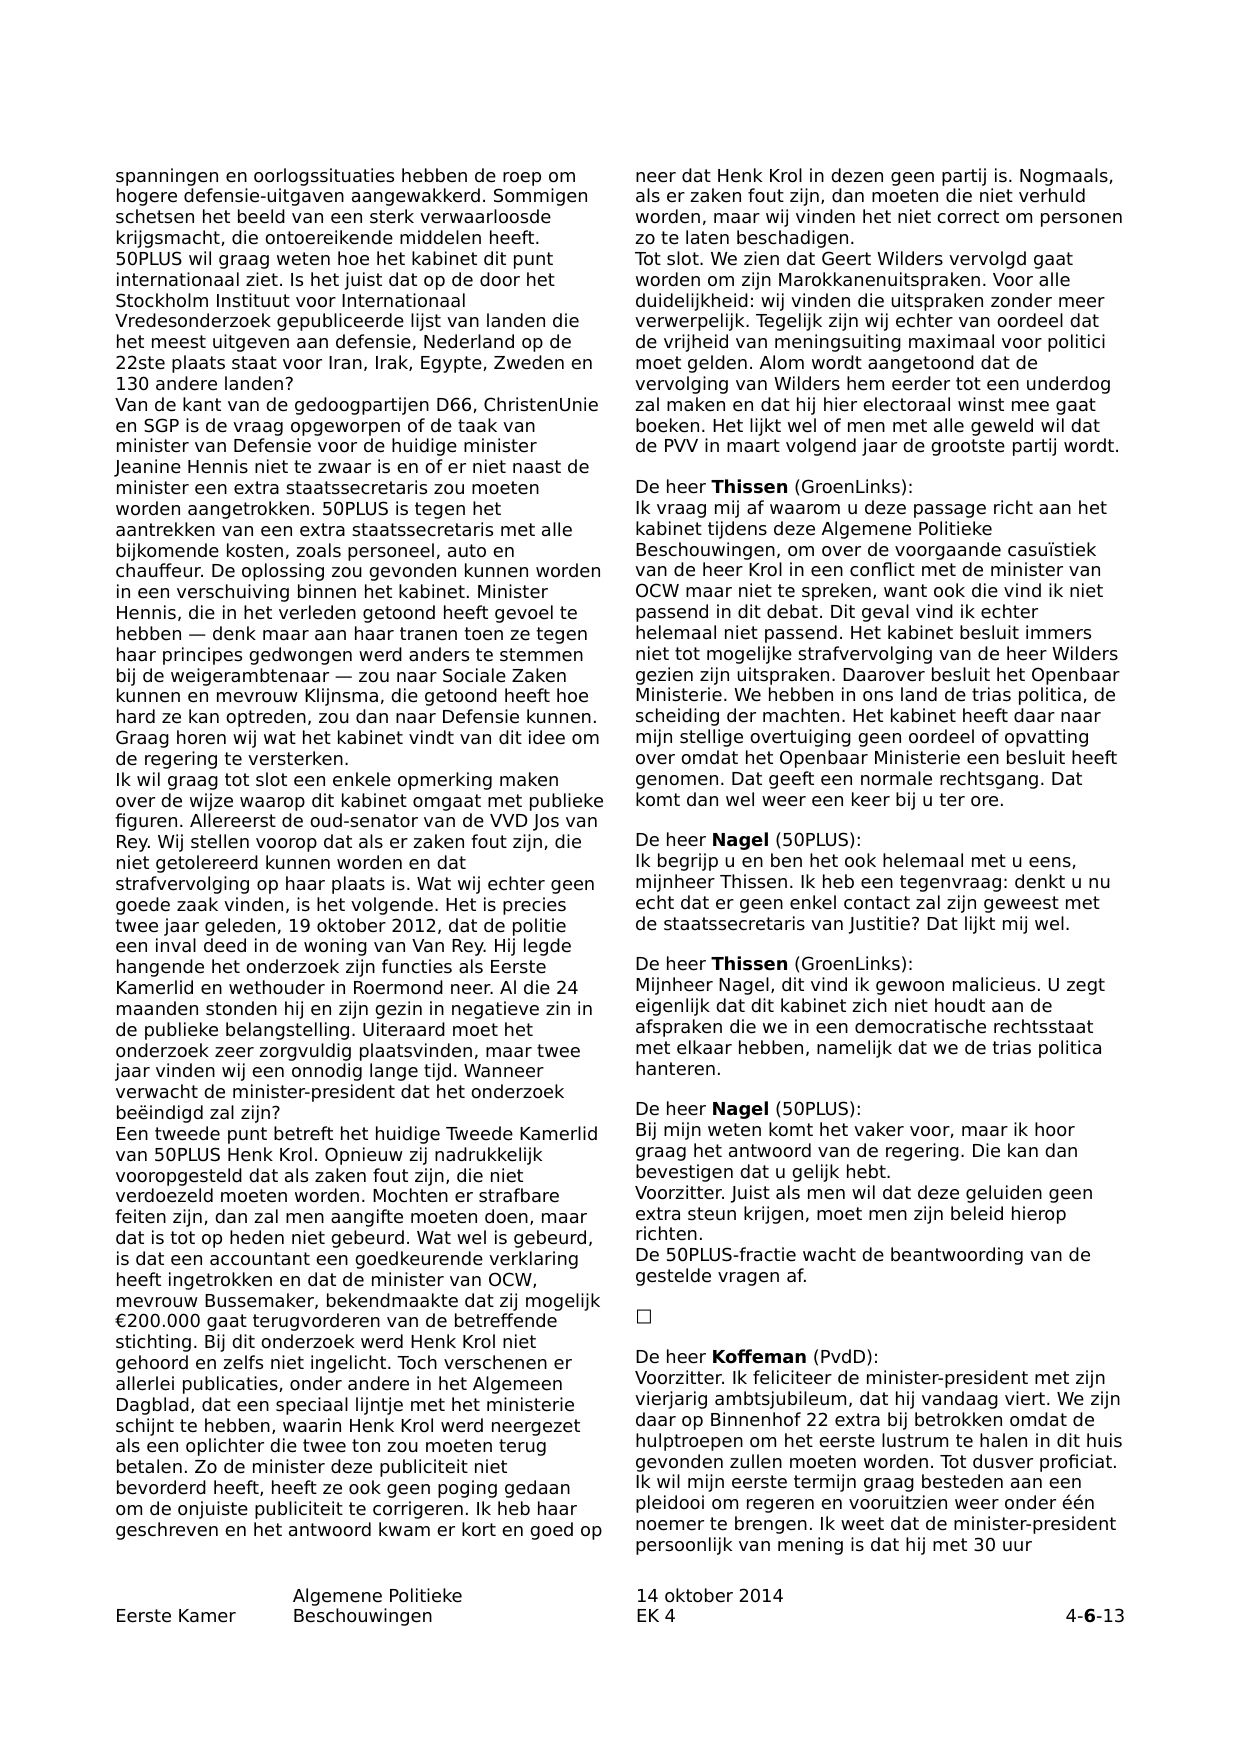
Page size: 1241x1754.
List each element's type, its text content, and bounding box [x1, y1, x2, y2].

text neer dat Henk Krol in dezen geen partij is. Nogmaals, als er zaken fout zijn, dan moeten die niet verhuld worden, maar wij vinden het niet correct om personen zo te laten beschadigen. [635, 165, 1125, 249]
text spanningen en oorlogssituaties hebben de roep om hogere defensie-uitgaven aangewakkerd. Sommigen schetsen het beeld van een sterk verwaarloosde krijgsmacht, die ontoereikende middelen heeft. 50PLUS wil graag weten hoe het kabinet dit punt internationaal ziet. Is het juist dat op de door het Stockholm Instituut voor Internationaal Vredesonderzoek gepubliceerde lijst van landen die het meest uitgeven aan defensie, Nederland op de 22ste plaats staat voor Iran, Irak, Egypte, Zweden en 130 andere landen? [115, 165, 605, 394]
text Bij mijn weten komt het vaker voor, maar ik hoor graag het antwoord van de regering. Die kan dan bevestigen dat u gelijk hebt. [635, 1120, 1125, 1182]
text Van de kant van de gedoogpartijen D66, ChristenUnie en SGP is de vraag opgeworpen of de taak van minister van Defensie voor de huidige minister Jeanine Hennis niet te zwaar is en of er niet naast de minister een extra staatssecretaris zou moeten worden aangetrokken. 50PLUS is tegen het aantrekken van een extra staatssecretaris met alle bijkomende kosten, zoals personeel, auto en chauffeur. De oplossing zou gevonden kunnen worden in een verschuiving binnen het kabinet. Minister Hennis, die in het verleden getoond heeft gevoel te hebben — denk maar aan haar tranen toen ze tegen haar principes gedwongen werd anders te stemmen bij de weigerambtenaar — zou naar Sociale Zaken kunnen en mevrouw Klijnsma, die getoond heeft hoe hard ze kan optreden, zou dan naar Defensie kunnen. Graag horen wij wat het kabinet vindt van dit idee om de regering te versterken. [115, 394, 605, 769]
text Voorzitter. Juist als men wil dat deze geluiden geen extra steun krijgen, moet men zijn beleid hierop richten. [635, 1182, 1125, 1245]
text Voorzitter. Ik feliciteer de minister-president met zijn vierjarig ambtsjubileum, dat hij vandaag viert. We zijn daar op Binnenhof 22 extra bij betrokken omdat de hulptroepen om het eerste lustrum te halen in dit huis gevonden zullen moeten worden. Tot dusver proficiat. [635, 1368, 1125, 1472]
text De heer Nagel (50PLUS): [635, 830, 1125, 851]
text Ik vraag mij af waarom u deze passage richt aan het kabinet tijdens deze Algemene Politieke Beschouwingen, om over de voorgaande casuïstiek van de heer Krol in een conflict met de minister van OCW maar niet te spreken, want ook die vind ik niet passend in dit debat. Dit geval vind ik echter helemaal niet passend. Het kabinet besluit immers niet tot mogelijke strafvervolging van de heer Wilders gezien zijn uitspraken. Daarover besluit het Openbaar Ministerie. We hebben in ons land de trias politica, de scheiding der machten. Het kabinet heeft daar naar mijn stellige overtuiging geen oordeel of opvatting over omdat het Openbaar Ministerie een besluit heeft genomen. Dat geeft een normale rechtsgang. Dat komt dan wel weer een keer bij u ter ore. [635, 498, 1125, 810]
text De heer Nagel (50PLUS): [635, 1099, 1125, 1120]
text Ik wil mijn eerste termijn graag besteden aan een pleidooi om regeren en vooruitzien weer onder één noemer te brengen. Ik weet dat de minister-president persoonlijk van mening is dat hij met 30 uur [635, 1472, 1125, 1556]
text De heer Thissen (GroenLinks): [635, 954, 1125, 975]
text De 50PLUS-fractie wacht de beantwoording van de gestelde vragen af. [635, 1245, 1125, 1287]
text Een tweede punt betreft het huidige Tweede Kamerlid van 50PLUS Henk Krol. Opnieuw zij nadrukkelijk vooropgesteld dat als zaken fout zijn, die niet verdoezeld moeten worden. Mochten er strafbare feiten zijn, dan zal men aangifte moeten doen, maar dat is tot op heden niet gebeurd. Wat wel is gebeurd, is dat een accountant een goedkeurende verklaring heeft ingetrokken en dat de minister van OCW, mevrouw Bussemaker, bekendmaakte dat zij mogelijk €200.000 gaat terugvorderen van de betreffende stichting. Bij dit onderzoek werd Henk Krol niet gehoord en zelfs niet ingelicht. Toch verschenen er allerlei publicaties, onder andere in het Algemeen Dagblad, dat een speciaal lijntje met het ministerie schijnt te hebben, waarin Henk Krol werd neergezet als een oplichter die twee ton zou moeten terug betalen. Zo de minister deze publiciteit niet bevorderd heeft, heeft ze ook geen poging gedaan om de onjuiste publiciteit te corrigeren. Ik heb haar geschreven en het antwoord kwam er kort en goed op [115, 1124, 605, 1540]
text Tot slot. We zien dat Geert Wilders vervolgd gaat worden om zijn Marokkanenuitspraken. Voor alle duidelijkheid: wij vinden die uitspraken zonder meer verwerpelijk. Tegelijk zijn wij echter van oordeel dat de vrijheid van meningsuiting maximaal voor politici moet gelden. Alom wordt aangetoond dat de vervolging van Wilders hem eerder tot een underdog zal maken en dat hij hier electoraal winst mee gaat boeken. Het lijkt wel of men met alle geweld wil dat de PVV in maart volgend jaar de grootste partij wordt. [635, 249, 1125, 457]
text Ik begrijp u en ben het ook helemaal met u eens, mijnheer Thissen. Ik heb een tegenvraag: denkt u nu echt dat er geen enkel contact zal zijn geweest met de staatssecretaris van Justitie? Dat lijkt mij wel. [635, 851, 1125, 934]
text ⬜ [635, 1307, 1125, 1327]
text De heer Koffeman (PvdD): [635, 1347, 1125, 1368]
text De heer Thissen (GroenLinks): [635, 477, 1125, 498]
text Ik wil graag tot slot een enkele opmerking maken over de wijze waarop dit kabinet omgaat met publieke figuren. Allereerst de oud-senator van de VVD Jos van Rey. Wij stellen voorop dat als er zaken fout zijn, die niet getolereerd kunnen worden en dat strafvervolging op haar plaats is. Wat wij echter geen goede zaak vinden, is het volgende. Het is precies twee jaar geleden, 19 oktober 2012, dat de politie een inval deed in de woning van Van Rey. Hij legde hangende het onderzoek zijn functies als Eerste Kamerlid en wethouder in Roermond neer. Al die 24 maanden stonden hij en zijn gezin in negatieve zin in de publieke belangstelling. Uiteraard moet het onderzoek zeer zorgvuldig plaatsvinden, maar twee jaar vinden wij een onnodig lange tijd. Wanneer verwacht de minister-president dat het onderzoek beëindigd zal zijn? [115, 769, 605, 1124]
text Mijnheer Nagel, dit vind ik gewoon malicieus. U zegt eigenlijk dat dit kabinet zich niet houdt aan de afspraken die we in een democratische rechtsstaat met elkaar hebben, namelijk dat we de trias politica hanteren. [635, 975, 1125, 1079]
